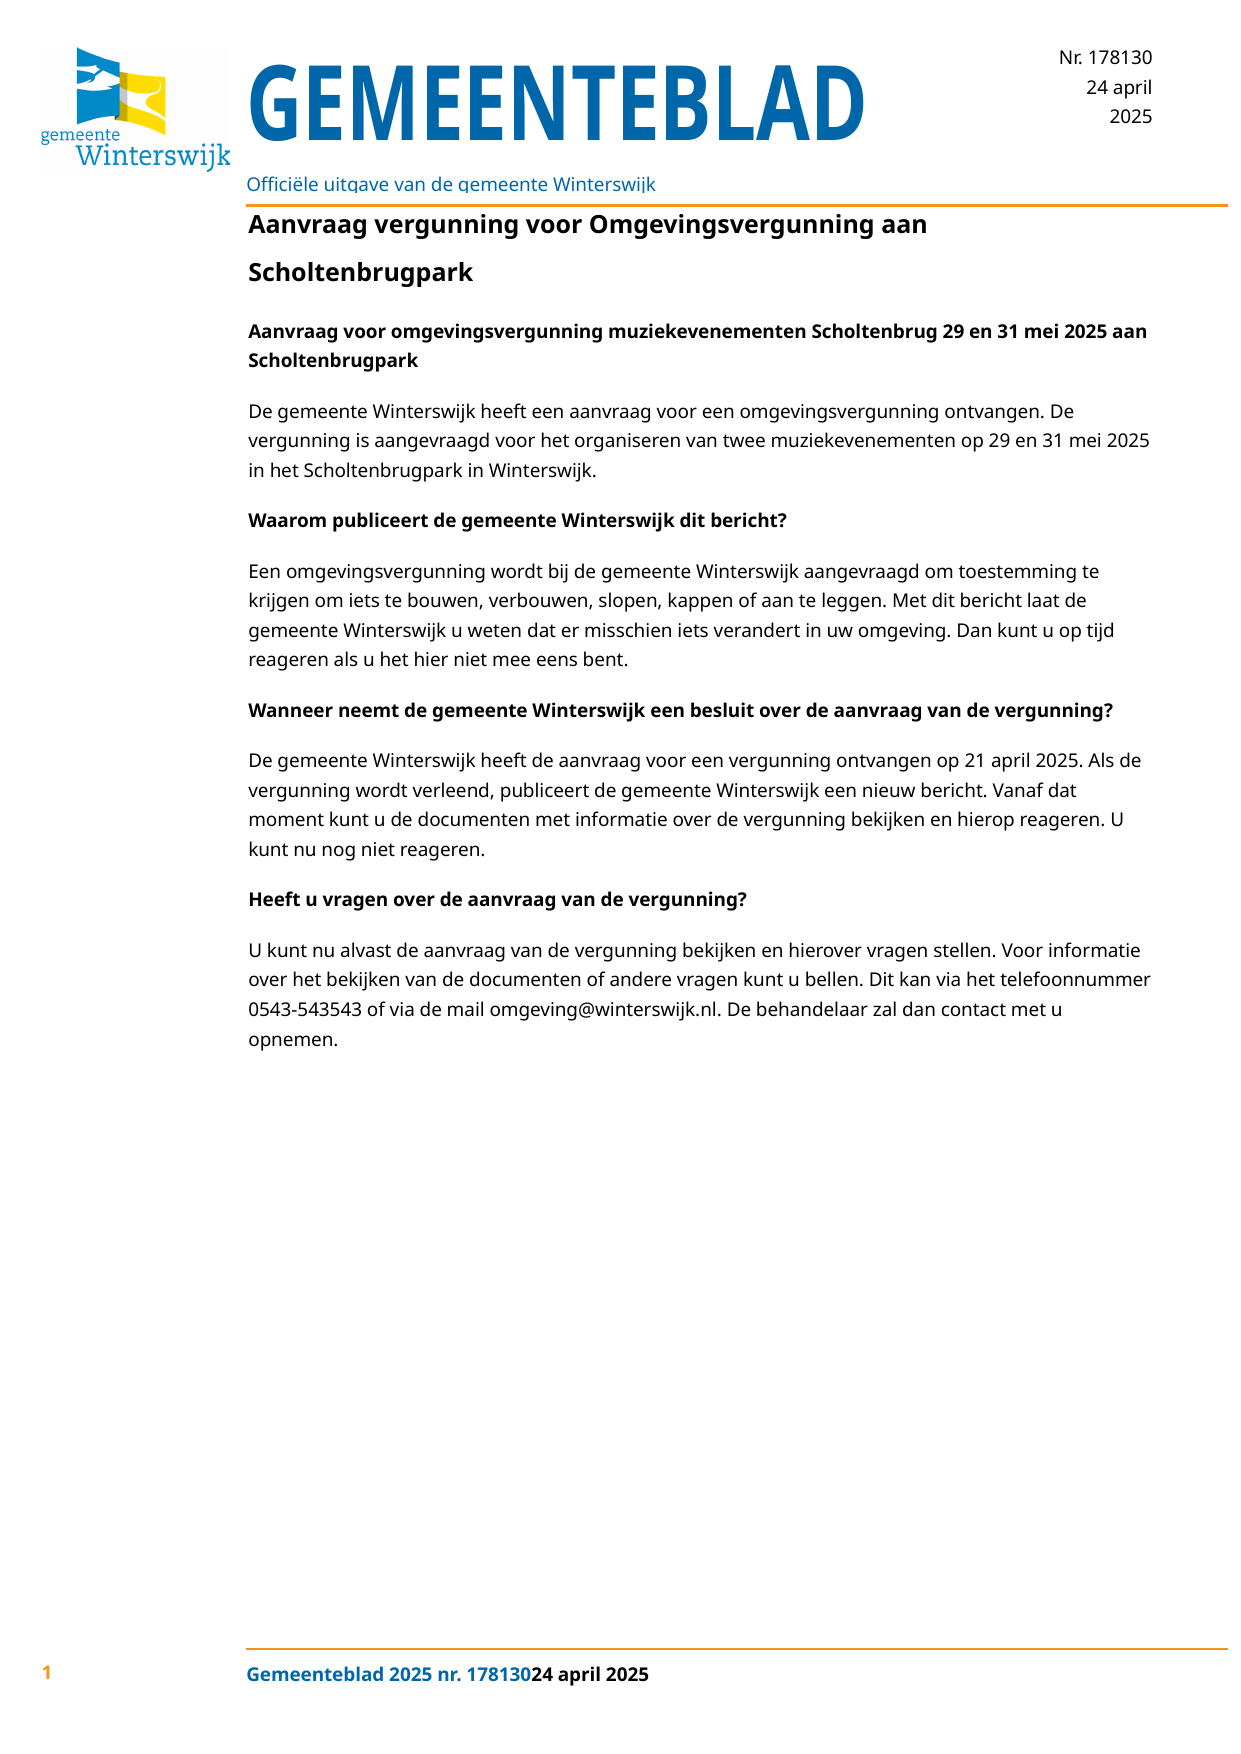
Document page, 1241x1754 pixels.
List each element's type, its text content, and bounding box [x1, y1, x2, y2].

text De gemeente Winterswijk heeft een aanvraag voor een omgevingsvergunning ontvangen. De vergunning is aangevraagd voor het organiseren van twee muziekevenementen op 29 en 31 mei 2025 in het Scholtenbrugpark in Winterswijk. [248, 398, 1152, 483]
text Aanvraag vergunning voor Omgevingsvergunning aan Scholtenbrugpark [248, 207, 1152, 288]
text Aanvraag voor omgevingsvergunning muziekevenementen Scholtenbrug 29 en 31 mei 2025 aan Scholtenbrugpark [248, 318, 1152, 373]
text Heeft u vragen over de aanvraag van de vergunning? [248, 887, 1152, 912]
text De gemeente Winterswijk heeft de aanvraag voor een vergunning ontvangen op 21 april 2025. Als de vergunning wordt verleend, publiceert de gemeente Winterswijk een nieuw bericht. Vanaf dat moment kunt u de documenten met informatie over de vergunning bekijken en hierop reageren. U kunt nu nog niet reageren. [248, 747, 1152, 862]
text Wanneer neemt de gemeente Winterswijk een besluit over de aanvraag van de vergunning? [248, 697, 1152, 723]
text Een omgevingsvergunning wordt bij de gemeente Winterswijk aangevraagd om toestemming te krijgen om iets te bouwen, verbouwen, slopen, kappen of aan te leggen. Met dit bericht laat de gemeente Winterswijk u weten dat er misschien iets verandert in uw omgeving. Dan kunt u op tijd reageren als u het hier niet mee eens bent. [248, 558, 1152, 672]
picture [41, 47, 231, 172]
text Waarom publiceert de gemeente Winterswijk dit bericht? [248, 507, 1152, 533]
text U kunt nu alvast de aanvraag van de vergunning bekijken en hierover vragen stellen. Voor informatie over het bekijken van de documenten of andere vragen kunt u bellen. Dit kan via het telefoonnummer 0543-543543 of via de mail omgeving@winterswijk.nl. De behandelaar zal dan contact met u opnemen. [248, 937, 1152, 1052]
picture [225, 153, 231, 162]
